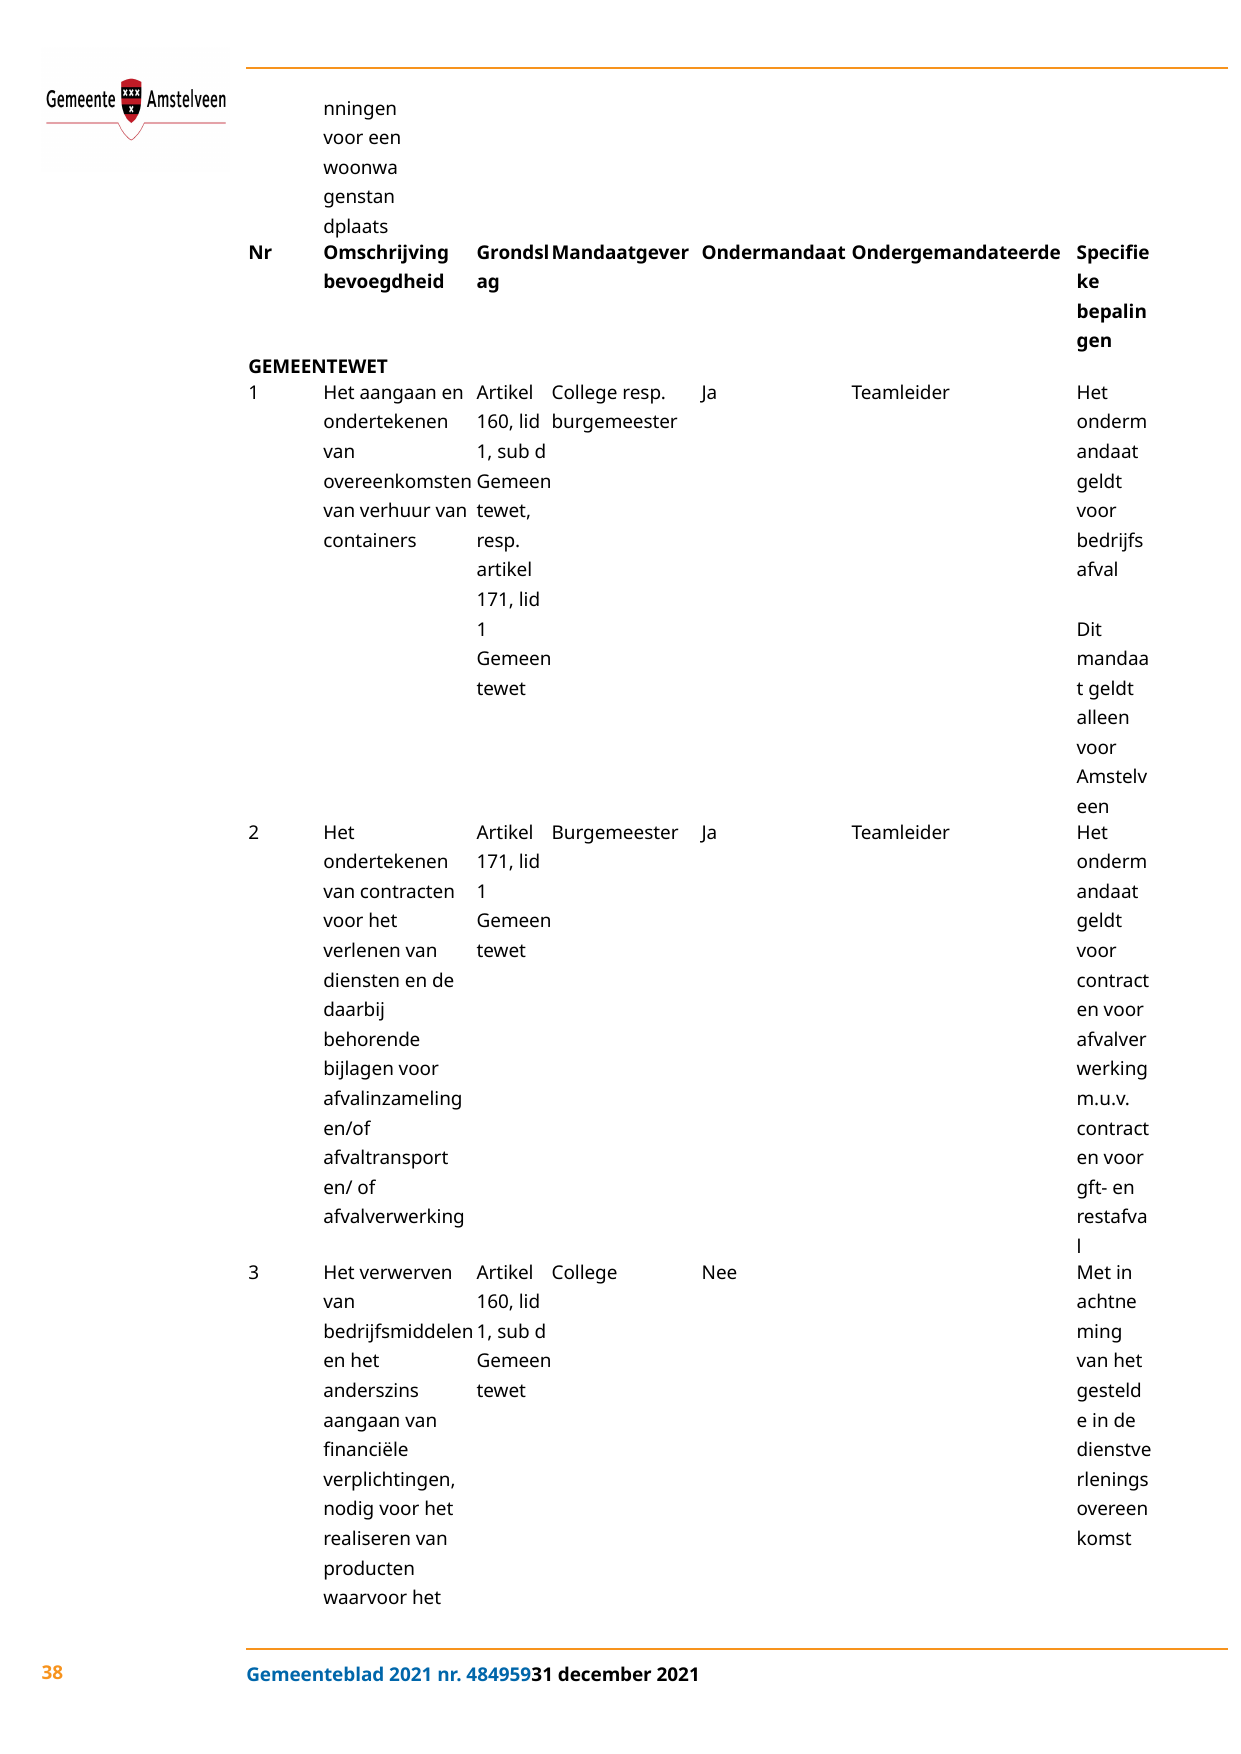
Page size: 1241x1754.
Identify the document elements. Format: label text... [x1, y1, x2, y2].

table_cell [401, 95, 551, 239]
table_cell Burgemeester [551, 819, 701, 1259]
table_cell Het verwerven van bedrijfsmiddelen en het anderszins aangaan van financiële verplichtingen, nodig voor het realiseren van producten waarvoor het [323, 1259, 476, 1610]
table_cell Mandaatgever [551, 239, 701, 353]
table_cell Teamleider [851, 379, 1076, 819]
table_cell GEMEENTEWET [248, 353, 1152, 379]
table_cell [626, 95, 776, 239]
table_cell Het ondermandaat geldt voor contracten voor afvalverwerking m.u.v. contracten voor gft- en restafval [1076, 819, 1152, 1259]
table_cell Teamleider [851, 819, 1076, 1259]
table_cell Ja [701, 379, 851, 819]
table_cell 3 [248, 1259, 323, 1610]
table_cell Nr [248, 239, 323, 353]
table_cell Het aangaan en ondertekenen van overeenkomsten van verhuur van containers [323, 379, 476, 819]
table_cell Grondslag [476, 239, 551, 353]
table_cell Artikel 160, lid 1, sub d Gemeentewet [476, 1259, 551, 1610]
table_cell Omschrijving bevoegdheid [323, 239, 476, 353]
table_cell Artikel 171, lid 1 Gemeentewet [476, 819, 551, 1259]
table_cell College [551, 1259, 701, 1610]
table_cell 2 [248, 819, 323, 1259]
table_cell [1001, 95, 1152, 239]
table_cell Nee [701, 1259, 851, 1610]
table_cell [248, 95, 323, 239]
table_cell nningen voor een woonwagenstandplaats [323, 95, 401, 239]
table_cell 1 [248, 379, 323, 819]
table_cell [776, 95, 1001, 239]
table_cell Ondergemandateerde [851, 239, 1076, 353]
table_cell Het ondermandaat geldt voor bedrijfsafval Dit mandaat geldt alleen voor Amstelveen [1076, 379, 1152, 819]
table_cell [551, 95, 626, 239]
table_cell Artikel 160, lid 1, sub d Gemeentewet, resp. artikel 171, lid 1 Gemeentewet [476, 379, 551, 819]
table_cell Ja [701, 819, 851, 1259]
table_cell Specifieke bepalingen [1076, 239, 1152, 353]
table_cell College resp. burgemeester [551, 379, 701, 819]
picture [41, 47, 231, 172]
table_cell Ondermandaat [701, 239, 851, 353]
table_cell [851, 1259, 1076, 1610]
table_cell Het ondertekenen van contracten voor het verlenen van diensten en de daarbij behorende bijlagen voor afvalinzameling en/of afvaltransport en/ of afvalverwerking [323, 819, 476, 1259]
table_cell Met in achtneming van het gestelde in de dienstverleningsovereenkomst [1076, 1259, 1152, 1610]
